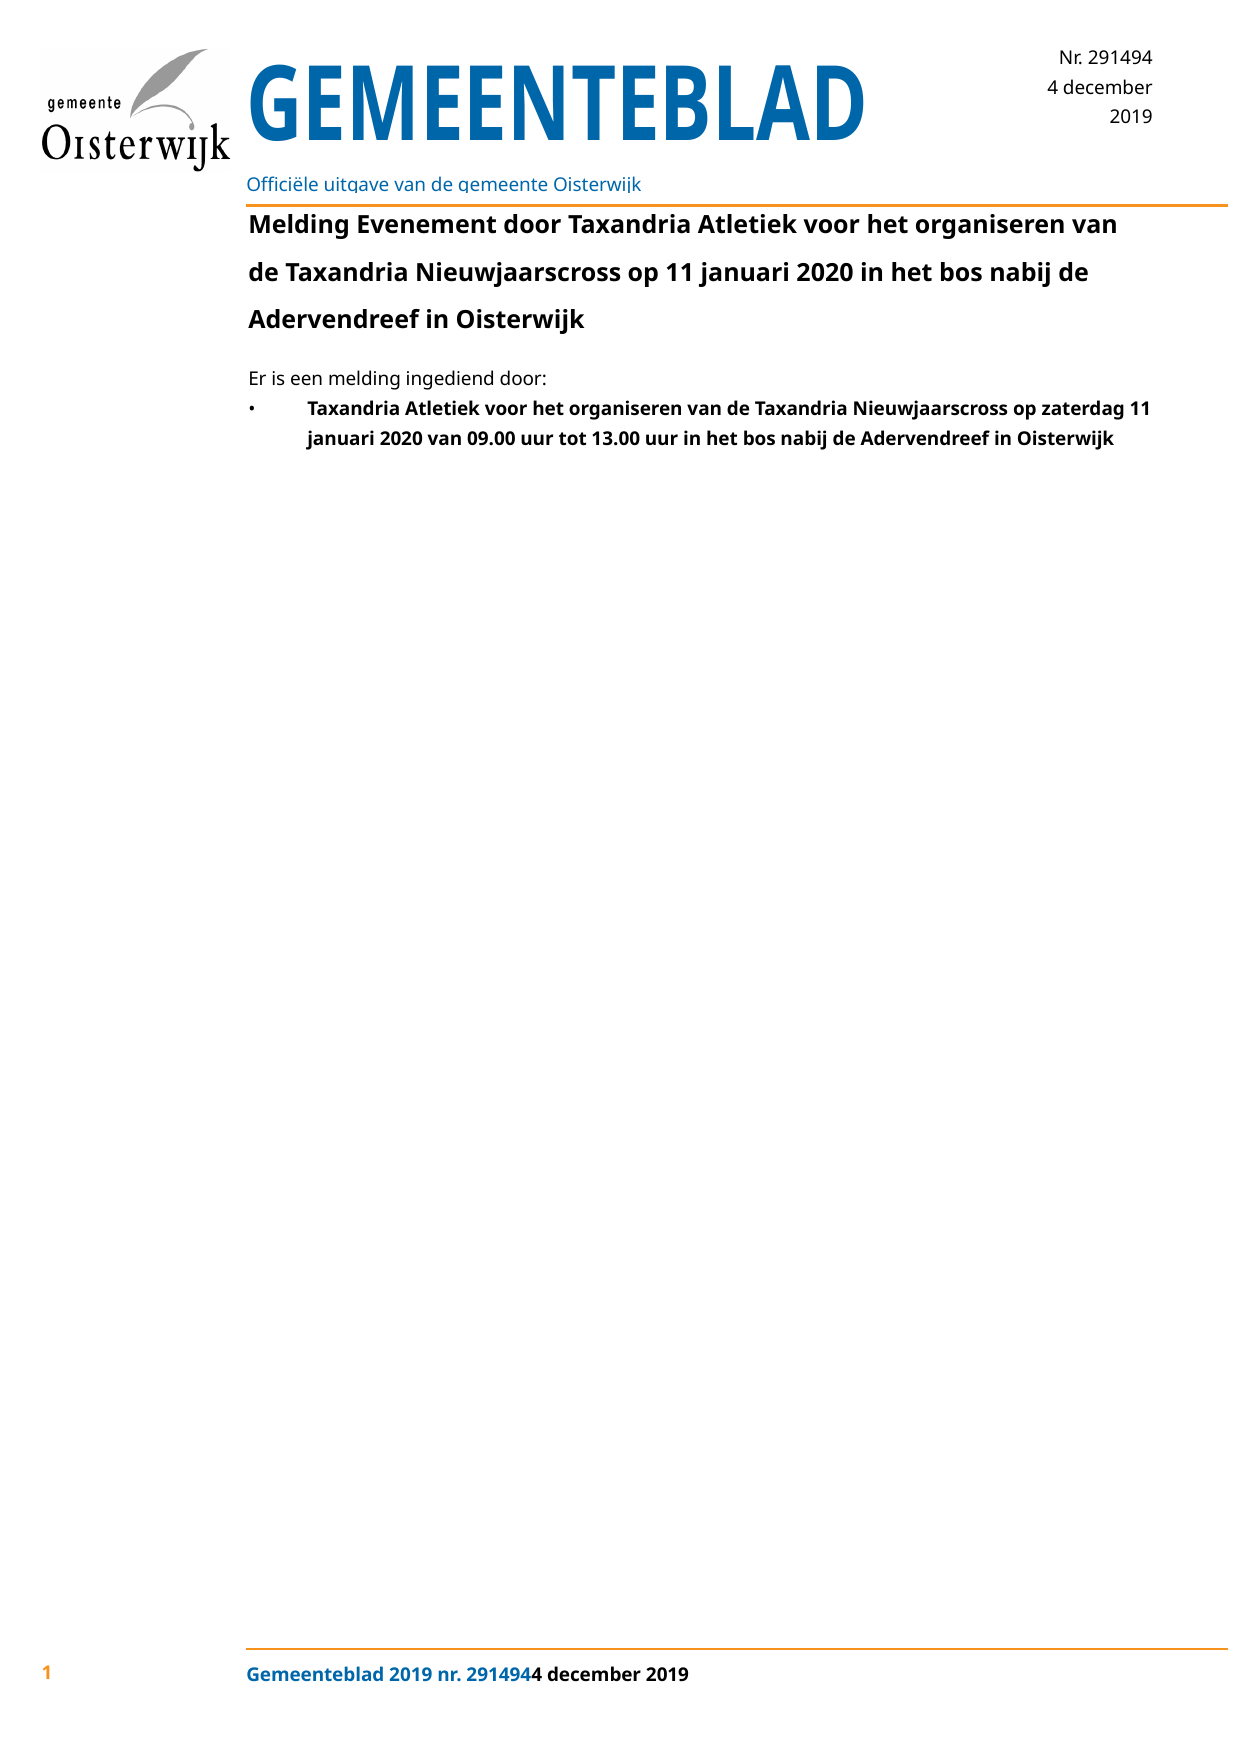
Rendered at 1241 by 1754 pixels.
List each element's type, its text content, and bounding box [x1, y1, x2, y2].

text Melding Evenement door Taxandria Atletiek voor het organiseren van de Taxandria Nieuwjaarscross op 11 januari 2020 in het bos nabij de Adervendreef in Oisterwijk [248, 207, 1152, 336]
text Er is een melding ingediend door: [248, 366, 1152, 391]
list Taxandria Atletiek voor het organiseren van de Taxandria Nieuwjaarscross op zaterdag 11 januari 2020 van 09.00 uur tot 13.00 uur in het bos nabij de Adervendreef in Oisterwijk [248, 395, 1152, 450]
picture [41, 47, 231, 172]
